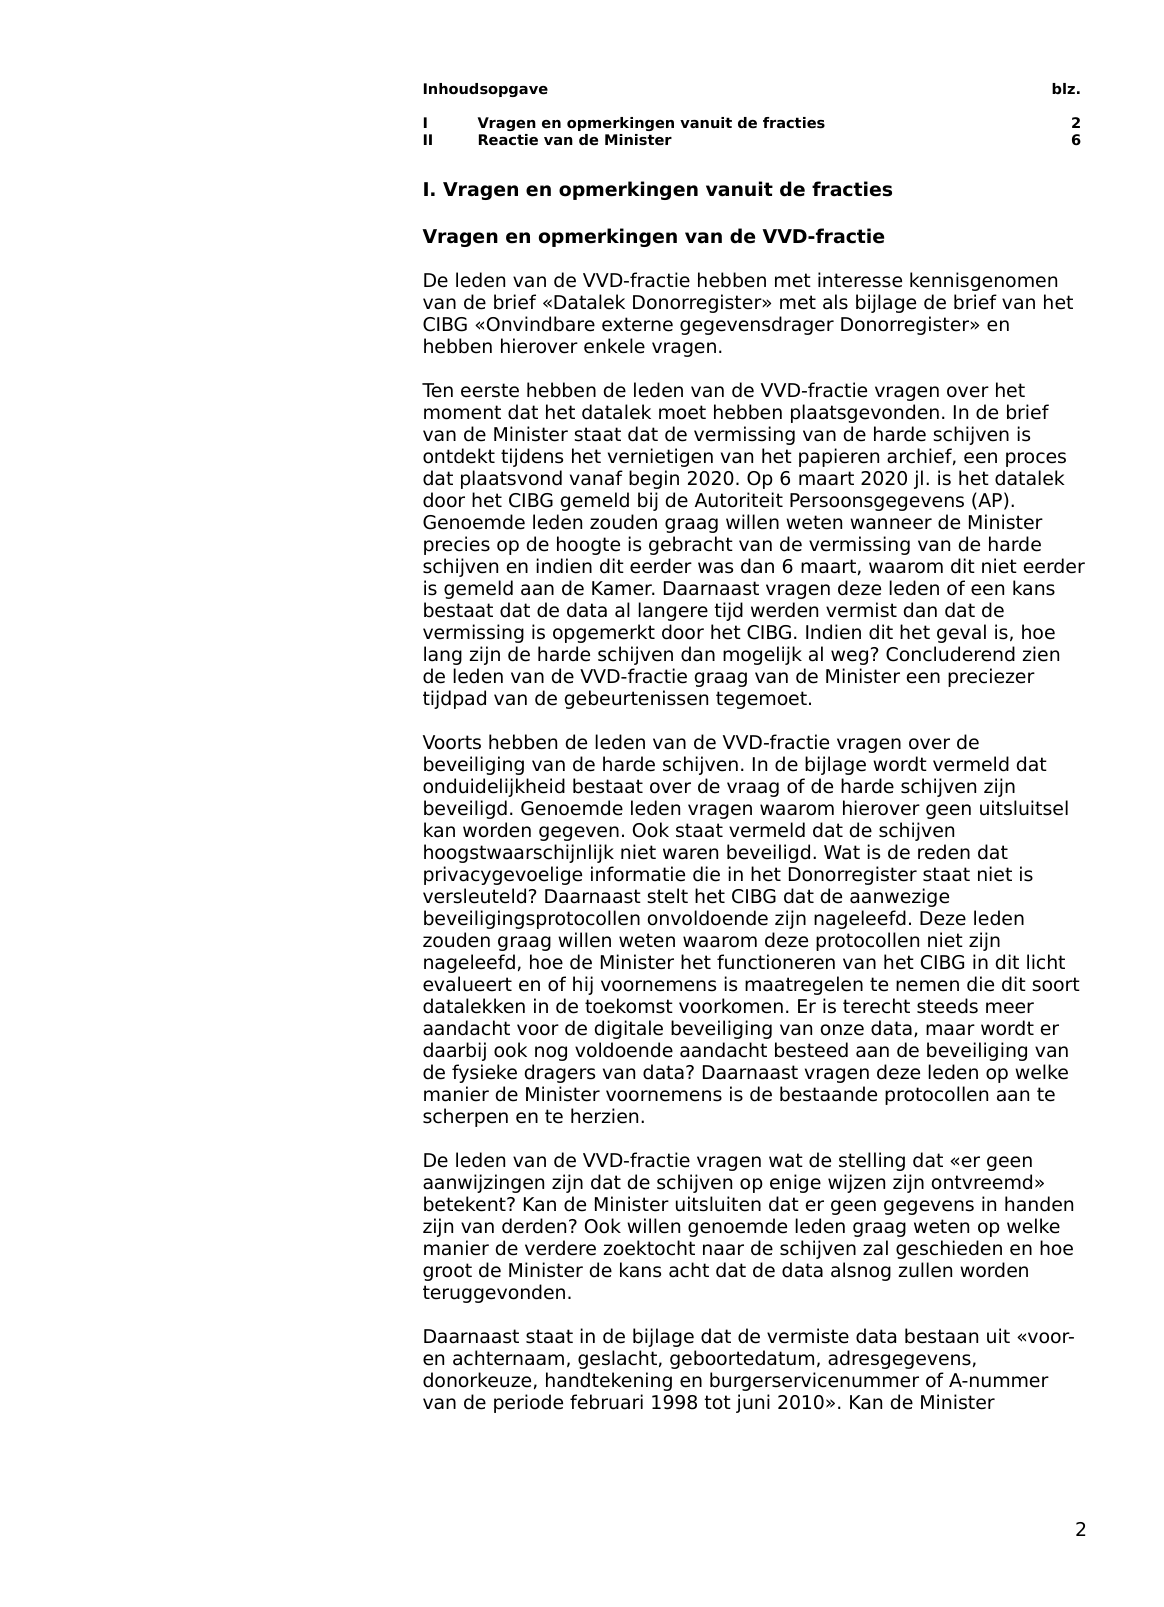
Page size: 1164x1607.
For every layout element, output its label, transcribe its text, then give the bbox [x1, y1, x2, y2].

text Daarnaast staat in de bijlage dat de vermiste data bestaan uit «voor- en achternaam, geslacht, geboortedatum, adresgegevens, donorkeuze, handtekening en burgerservicenummer of A-nummer van de periode februari 1998 tot juni 2010». Kan de Minister [422, 1326, 1087, 1414]
text Voorts hebben de leden van de VVD-fractie vragen over de beveiliging van de harde schijven. In de bijlage wordt vermeld dat onduidelijkheid bestaat over de vraag of de harde schijven zijn beveiligd. Genoemde leden vragen waarom hierover geen uitsluitsel kan worden gegeven. Ook staat vermeld dat de schijven hoogstwaarschijnlijk niet waren beveiligd. Wat is de reden dat privacygevoelige informatie die in het Donorregister staat niet is versleuteld? Daarnaast stelt het CIBG dat de aanwezige beveiligingsprotocollen onvoldoende zijn nageleefd. Deze leden zouden graag willen weten waarom deze protocollen niet zijn nageleefd, hoe de Minister het functioneren van het CIBG in dit licht evalueert en of hij voornemens is maatregelen te nemen die dit soort datalekken in de toekomst voorkomen. Er is terecht steeds meer aandacht voor de digitale beveiliging van onze data, maar wordt er daarbij ook nog voldoende aandacht besteed aan de beveiliging van de fysieke dragers van data? Daarnaast vragen deze leden op welke manier de Minister voornemens is de bestaande protocollen aan te scherpen en te herzien. [422, 732, 1087, 1128]
subtitle Vragen en opmerkingen van de VVD-fractie [422, 226, 1087, 248]
table_cell Reactie van de Minister [471, 132, 1013, 149]
table_cell Vragen en opmerkingen vanuit de fracties [471, 115, 1013, 132]
table_cell 2 [1013, 115, 1087, 132]
table_header blz. [1013, 81, 1087, 98]
table_cell [471, 98, 1013, 115]
table_cell I [422, 115, 471, 132]
text De leden van de VVD-fractie vragen wat de stelling dat «er geen aanwijzingen zijn dat de schijven op enige wijzen zijn ontvreemd» betekent? Kan de Minister uitsluiten dat er geen gegevens in handen zijn van derden? Ook willen genoemde leden graag weten op welke manier de verdere zoektocht naar de schijven zal geschieden en hoe groot de Minister de kans acht dat de data alsnog zullen worden teruggevonden. [422, 1150, 1087, 1304]
table_cell II [422, 132, 471, 149]
table_cell [422, 98, 471, 115]
table_cell 6 [1013, 132, 1087, 149]
text De leden van de VVD-fractie hebben met interesse kennisgenomen van de brief «Datalek Donorregister» met als bijlage de brief van het CIBG «Onvindbare externe gegevensdrager Donorregister» en hebben hierover enkele vragen. [422, 270, 1087, 358]
table_cell [1013, 98, 1087, 115]
table_header Inhoudsopgave [422, 81, 1013, 98]
text Ten eerste hebben de leden van de VVD-fractie vragen over het moment dat het datalek moet hebben plaatsgevonden. In de brief van de Minister staat dat de vermissing van de harde schijven is ontdekt tijdens het vernietigen van het papieren archief, een proces dat plaatsvond vanaf begin 2020. Op 6 maart 2020 jl. is het datalek door het CIBG gemeld bij de Autoriteit Persoonsgegevens (AP). Genoemde leden zouden graag willen weten wanneer de Minister precies op de hoogte is gebracht van de vermissing van de harde schijven en indien dit eerder was dan 6 maart, waarom dit niet eerder is gemeld aan de Kamer. Daarnaast vragen deze leden of een kans bestaat dat de data al langere tijd werden vermist dan dat de vermissing is opgemerkt door het CIBG. Indien dit het geval is, hoe lang zijn de harde schijven dan mogelijk al weg? Concluderend zien de leden van de VVD-fractie graag van de Minister een preciezer tijdpad van de gebeurtenissen tegemoet. [422, 380, 1087, 710]
subtitle I. Vragen en opmerkingen vanuit de fracties [422, 179, 1087, 201]
